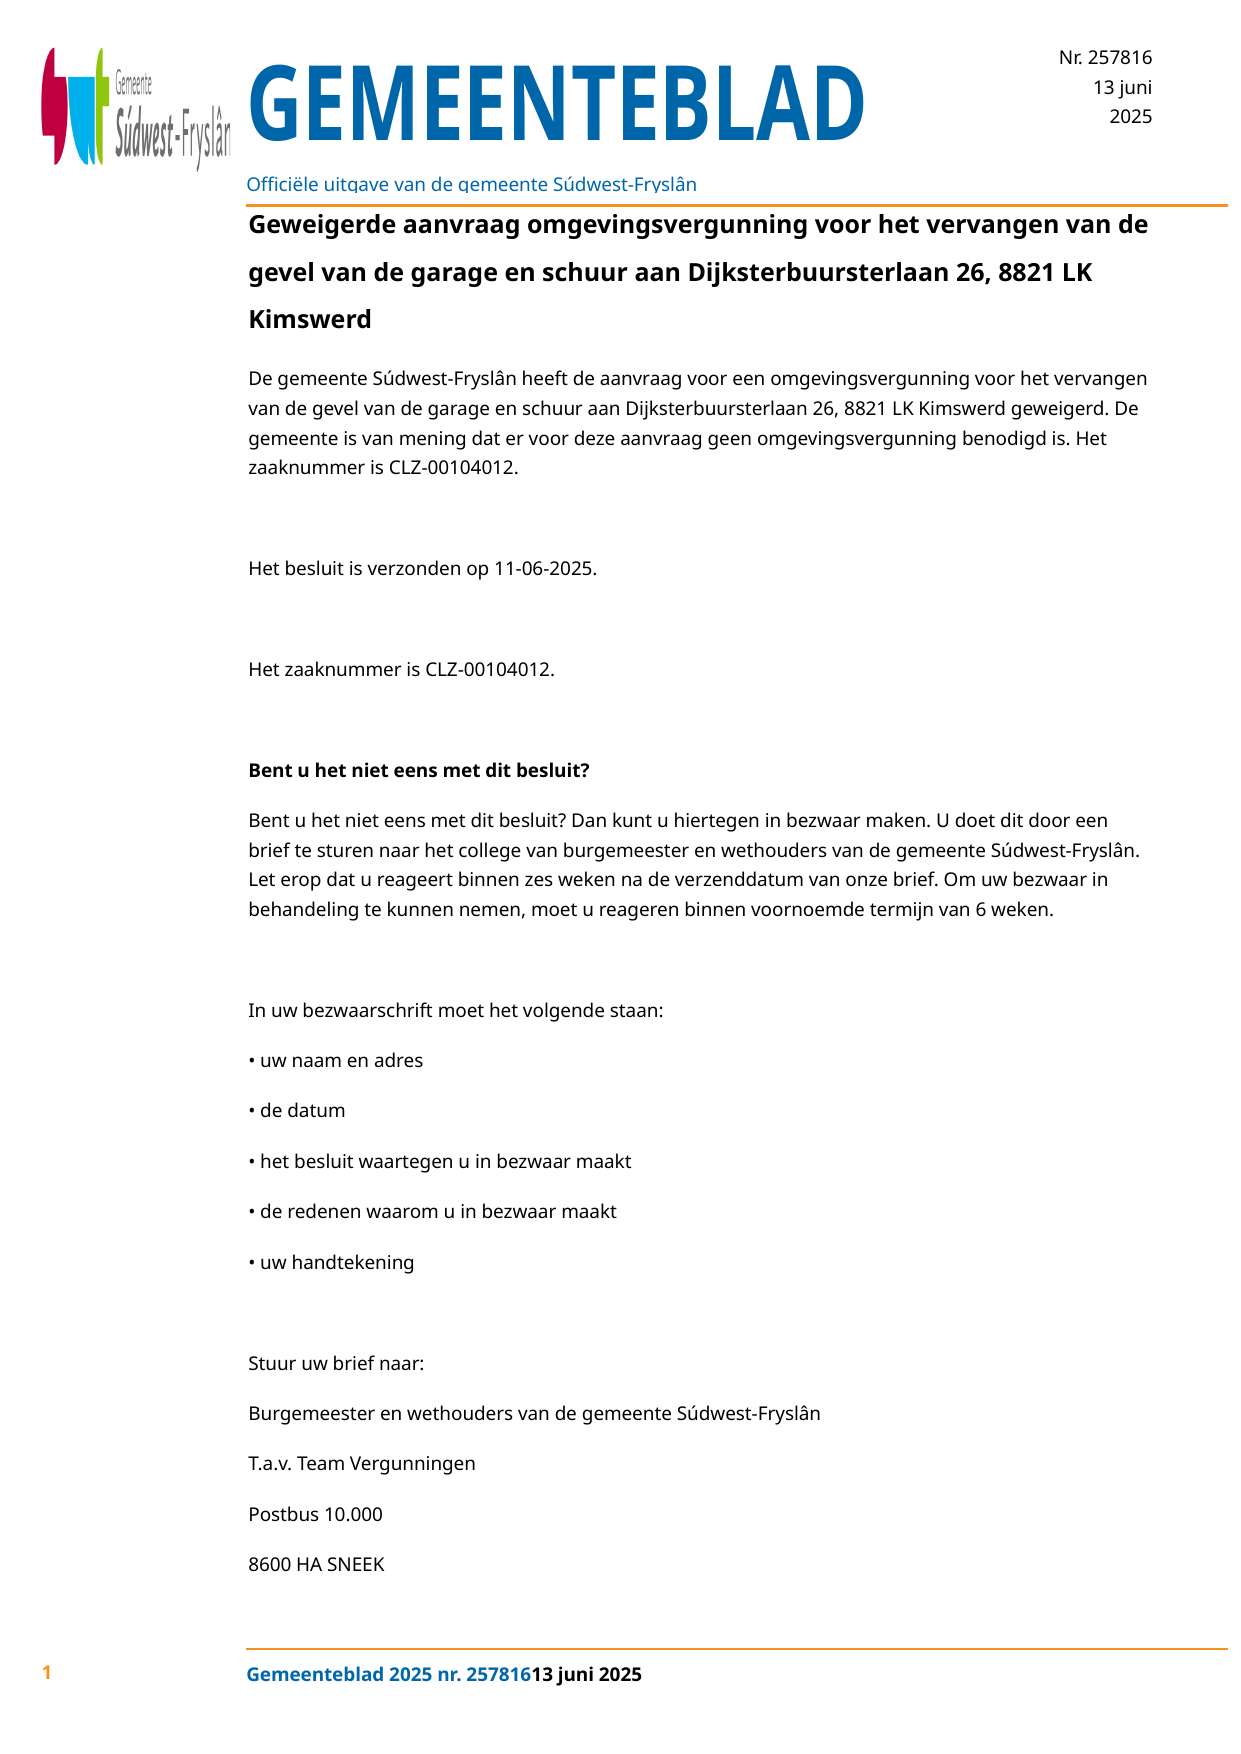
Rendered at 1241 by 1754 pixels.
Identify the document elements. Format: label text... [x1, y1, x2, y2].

text Postbus 10.000 [248, 1501, 1152, 1527]
text • de redenen waarom u in bezwaar maakt [248, 1198, 1152, 1224]
text 8600 HA SNEEK [248, 1551, 1152, 1577]
text • uw naam en adres [248, 1047, 1152, 1073]
text Het zaaknummer is CLZ-00104012. [248, 656, 1152, 682]
text In uw bezwaarschrift moet het volgende staan: [248, 997, 1152, 1022]
text De gemeente Súdwest-Fryslân heeft de aanvraag voor een omgevingsvergunning voor het vervangen van de gevel van de garage en schuur aan Dijksterbuursterlaan 26, 8821 LK Kimswerd geweigerd. De gemeente is van mening dat er voor deze aanvraag geen omgevingsvergunning benodigd is. Het zaaknummer is CLZ-00104012. [248, 366, 1152, 480]
text • de datum [248, 1098, 1152, 1123]
text Burgemeester en wethouders van de gemeente Súdwest-Fryslân [248, 1400, 1152, 1426]
text Stuur uw brief naar: [248, 1350, 1152, 1375]
text Bent u het niet eens met dit besluit? [248, 757, 1152, 782]
picture [41, 47, 231, 172]
text Geweigerde aanvraag omgevingsvergunning voor het vervangen van de gevel van de garage en schuur aan Dijksterbuursterlaan 26, 8821 LK Kimswerd [248, 207, 1152, 336]
text Bent u het niet eens met dit besluit? Dan kunt u hiertegen in bezwaar maken. U doet dit door een brief te sturen naar het college van burgemeester en wethouders van de gemeente Súdwest-Fryslân. Let erop dat u reageert binnen zes weken na de verzenddatum van onze brief. Om uw bezwaar in behandeling te kunnen nemen, moet u reageren binnen voornoemde termijn van 6 weken. [248, 807, 1152, 922]
text • het besluit waartegen u in bezwaar maakt [248, 1148, 1152, 1174]
text Het besluit is verzonden op 11-06-2025. [248, 555, 1152, 581]
text • uw handtekening [248, 1249, 1152, 1274]
text T.a.v. Team Vergunningen [248, 1451, 1152, 1476]
